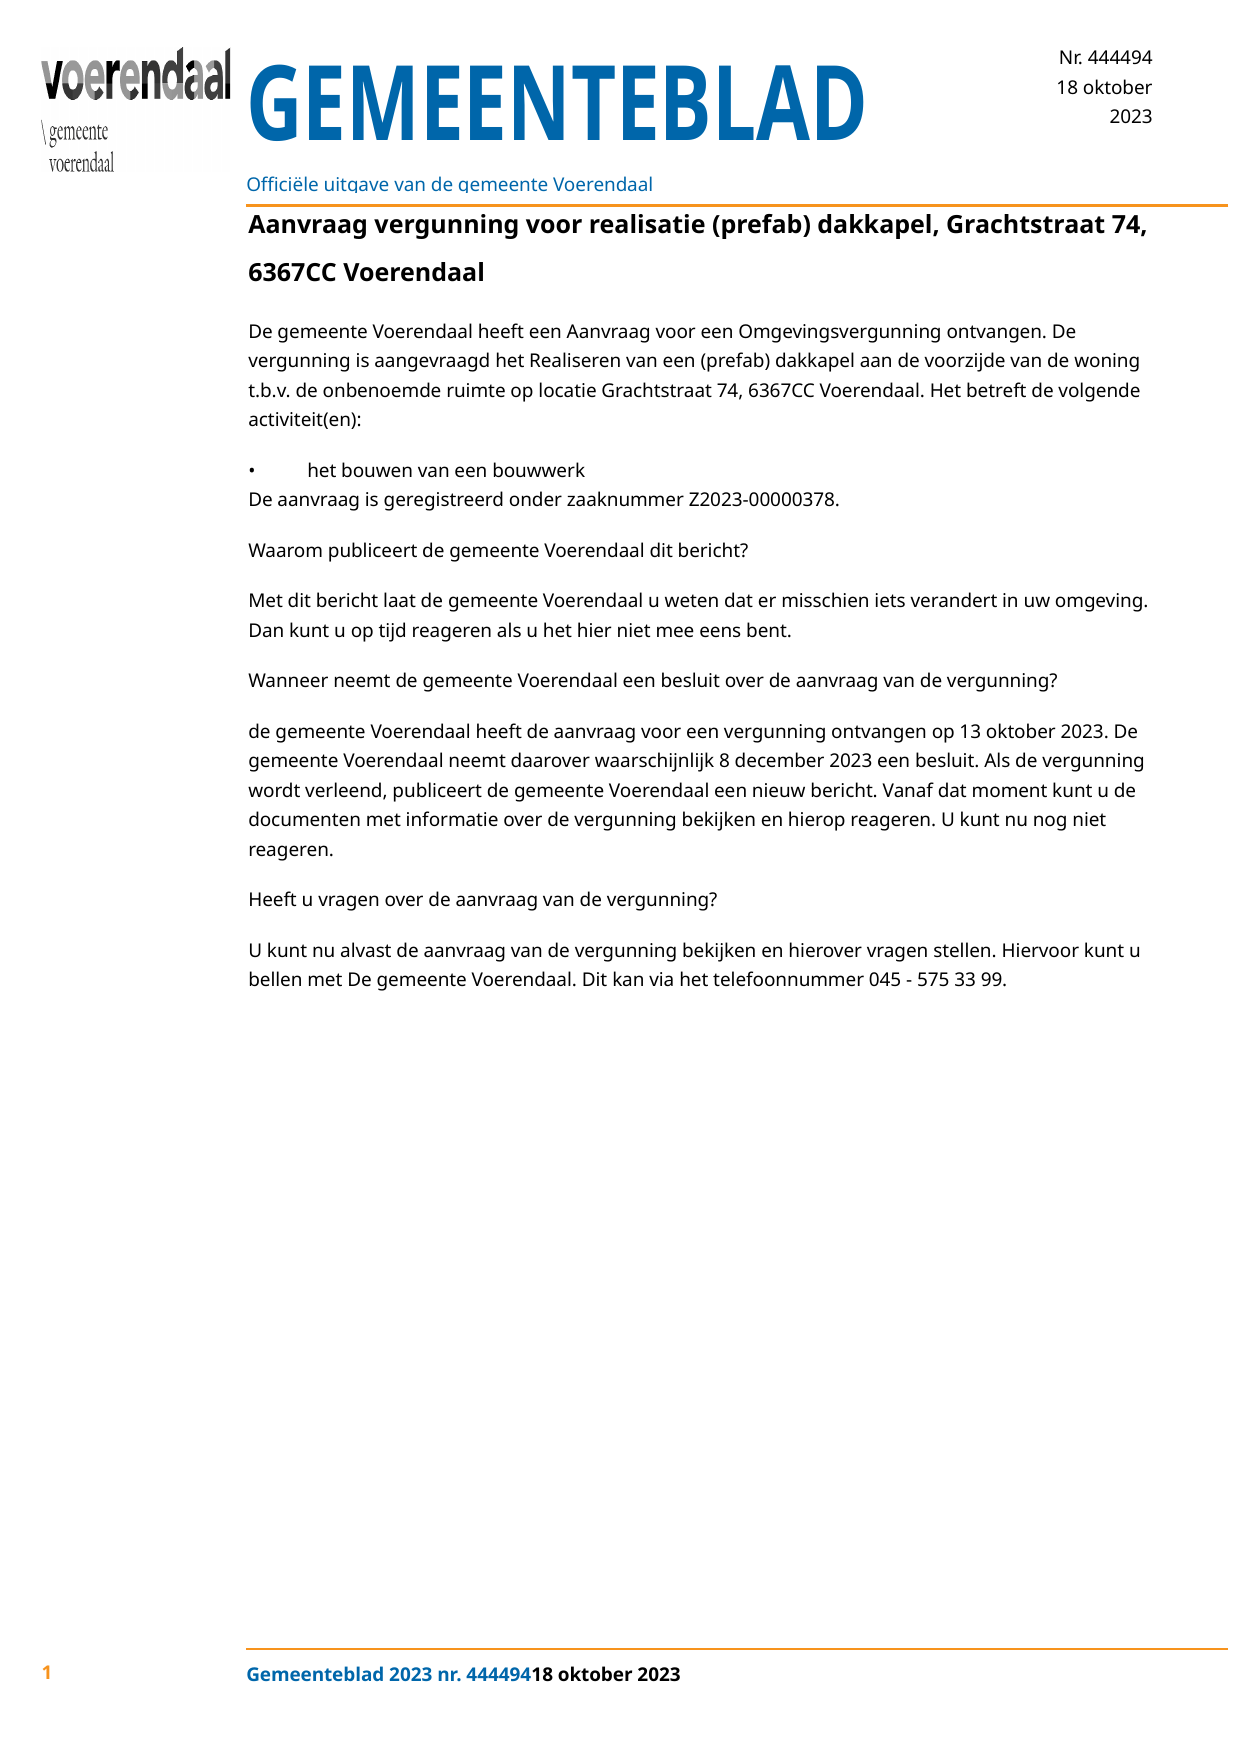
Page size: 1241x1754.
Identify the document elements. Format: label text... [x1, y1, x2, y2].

text de gemeente Voerendaal heeft de aanvraag voor een vergunning ontvangen op 13 oktober 2023. De gemeente Voerendaal neemt daarover waarschijnlijk 8 december 2023 een besluit. Als de vergunning wordt verleend, publiceert de gemeente Voerendaal een nieuw bericht. Vanaf dat moment kunt u de documenten met informatie over de vergunning bekijken en hierop reageren. U kunt nu nog niet reageren. [248, 718, 1152, 862]
text De gemeente Voerendaal heeft een Aanvraag voor een Omgevingsvergunning ontvangen. De vergunning is aangevraagd het Realiseren van een (prefab) dakkapel aan de voorzijde van de woning t.b.v. de onbenoemde ruimte op locatie Grachtstraat 74, 6367CC Voerendaal. Het betreft de volgende activiteit(en): [248, 318, 1152, 432]
list het bouwen van een bouwwerk [248, 457, 1152, 483]
text De aanvraag is geregistreerd onder zaaknummer Z2023-00000378. [248, 487, 1152, 512]
text U kunt nu alvast de aanvraag van de vergunning bekijken en hierover vragen stellen. Hiervoor kunt u bellen met De gemeente Voerendaal. Dit kan via het telefoonnummer 045 - 575 33 99. [248, 937, 1152, 992]
text Aanvraag vergunning voor realisatie (prefab) dakkapel, Grachtstraat 74, 6367CC Voerendaal [248, 207, 1152, 288]
text Wanneer neemt de gemeente Voerendaal een besluit over de aanvraag van de vergunning? [248, 667, 1152, 693]
text Heeft u vragen over de aanvraag van de vergunning? [248, 887, 1152, 912]
text Met dit bericht laat de gemeente Voerendaal u weten dat er misschien iets verandert in uw omgeving. Dan kunt u op tijd reageren als u het hier niet mee eens bent. [248, 587, 1152, 643]
text Waarom publiceert de gemeente Voerendaal dit bericht? [248, 537, 1152, 563]
picture [41, 47, 231, 172]
